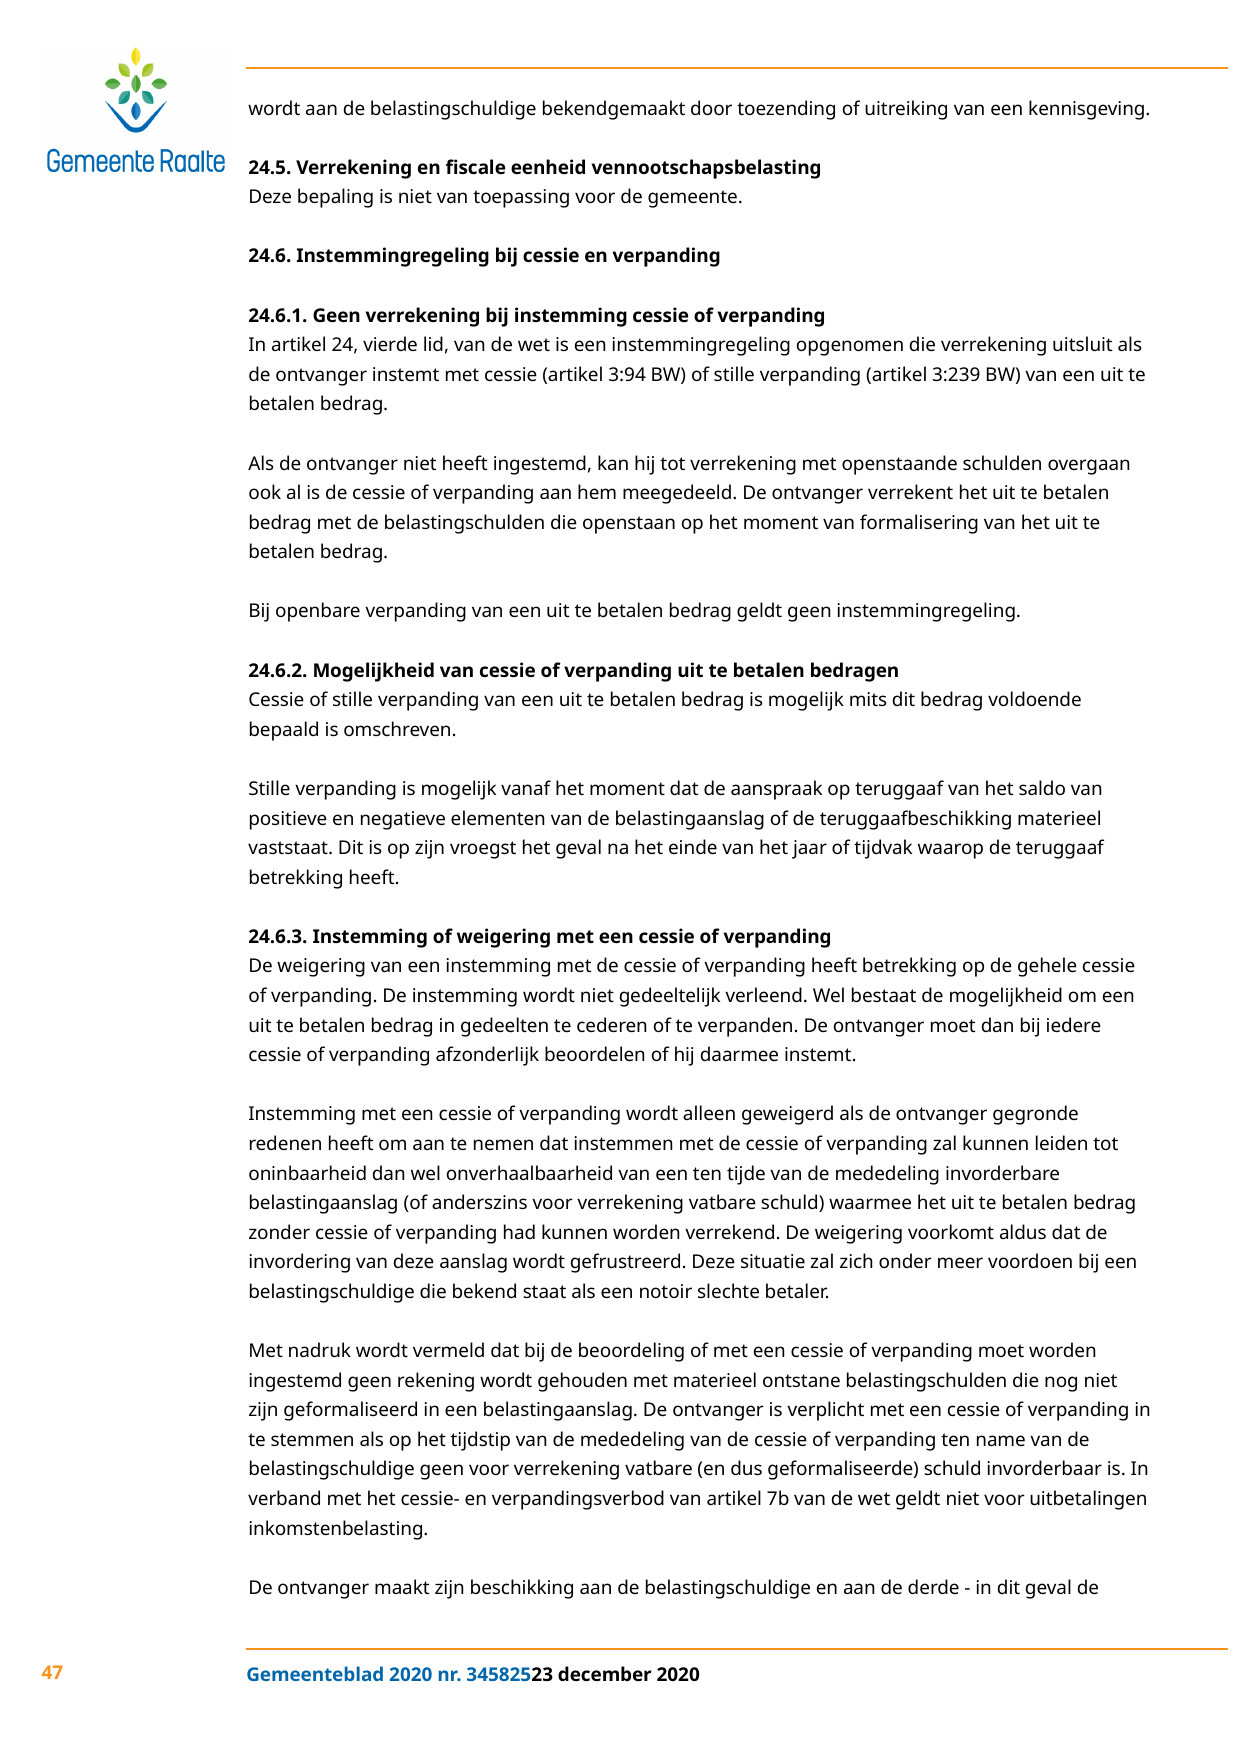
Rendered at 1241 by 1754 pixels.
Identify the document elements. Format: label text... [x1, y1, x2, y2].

text In artikel 24, vierde lid, van de wet is een instemmingregeling opgenomen die verrekening uitsluit als de ontvanger instemt met cessie (artikel 3:94 BW) of stille verpanding (artikel 3:239 BW) van een uit te betalen bedrag. [248, 331, 1152, 416]
text Als de ontvanger niet heeft ingestemd, kan hij tot verrekening met openstaande schulden overgaan ook al is de cessie of verpanding aan hem meegedeeld. De ontvanger verrekent het uit te betalen bedrag met de belastingschulden die openstaan op het moment van formalisering van het uit te betalen bedrag. [248, 450, 1152, 564]
text 24.6.1. Geen verrekening bij instemming cessie of verpanding [248, 302, 1152, 328]
text De weigering van een instemming met de cessie of verpanding heeft betrekking op de gehele cessie of verpanding. De instemming wordt niet gedeeltelijk verleend. Wel bestaat de mogelijkheid om een uit te betalen bedrag in gedeelten te cederen of te verpanden. De ontvanger moet dan bij iedere cessie of verpanding afzonderlijk beoordelen of hij daarmee instemt. [248, 953, 1152, 1067]
text 24.6. Instemmingregeling bij cessie en verpanding [248, 243, 1152, 268]
text Deze bepaling is niet van toepassing voor de gemeente. [248, 183, 1152, 209]
text Met nadruk wordt vermeld dat bij de beoordeling of met een cessie of verpanding moet worden ingestemd geen rekening wordt gehouden met materieel ontstane belastingschulden die nog niet zijn geformaliseerd in een belastingaanslag. De ontvanger is verplicht met een cessie of verpanding in te stemmen als op het tijdstip van de mededeling van de cessie of verpanding ten name van de belastingschuldige geen voor verrekening vatbare (en dus geformaliseerde) schuld invorderbaar is. In verband met het cessie- en verpandingsverbod van artikel 7b van de wet geldt niet voor uitbetalingen inkomstenbelasting. [248, 1337, 1152, 1541]
text 24.5. Verrekening en fiscale eenheid vennootschapsbelasting [248, 154, 1152, 180]
text 24.6.3. Instemming of weigering met een cessie of verpanding [248, 923, 1152, 949]
picture [41, 47, 231, 172]
text De ontvanger maakt zijn beschikking aan de belastingschuldige en aan de derde - in dit geval de [248, 1574, 1152, 1600]
text 24.6.2. Mogelijkheid van cessie of verpanding uit te betalen bedragen [248, 657, 1152, 683]
text Instemming met een cessie of verpanding wordt alleen geweigerd als de ontvanger gegronde redenen heeft om aan te nemen dat instemmen met de cessie of verpanding zal kunnen leiden tot oninbaarheid dan wel onverhaalbaarheid van een ten tijde van de mededeling invorderbare belastingaanslag (of anderszins voor verrekening vatbare schuld) waarmee het uit te betalen bedrag zonder cessie of verpanding had kunnen worden verrekend. De weigering voorkomt aldus dat de invordering van deze aanslag wordt gefrustreerd. Deze situatie zal zich onder meer voordoen bij een belastingschuldige die bekend staat als een notoir slechte betaler. [248, 1101, 1152, 1304]
text Stille verpanding is mogelijk vanaf het moment dat de aanspraak op teruggaaf van het saldo van positieve en negatieve elementen van de belastingaanslag of de teruggaafbeschikking materieel vaststaat. Dit is op zijn vroegst het geval na het einde van het jaar of tijdvak waarop de teruggaaf betrekking heeft. [248, 775, 1152, 890]
text wordt aan de belastingschuldige bekendgemaakt door toezending of uitreiking van een kennisgeving. [248, 95, 1152, 121]
text Bij openbare verpanding van een uit te betalen bedrag geldt geen instemmingregeling. [248, 598, 1152, 623]
text Cessie of stille verpanding van een uit te betalen bedrag is mogelijk mits dit bedrag voldoende bepaald is omschreven. [248, 686, 1152, 742]
